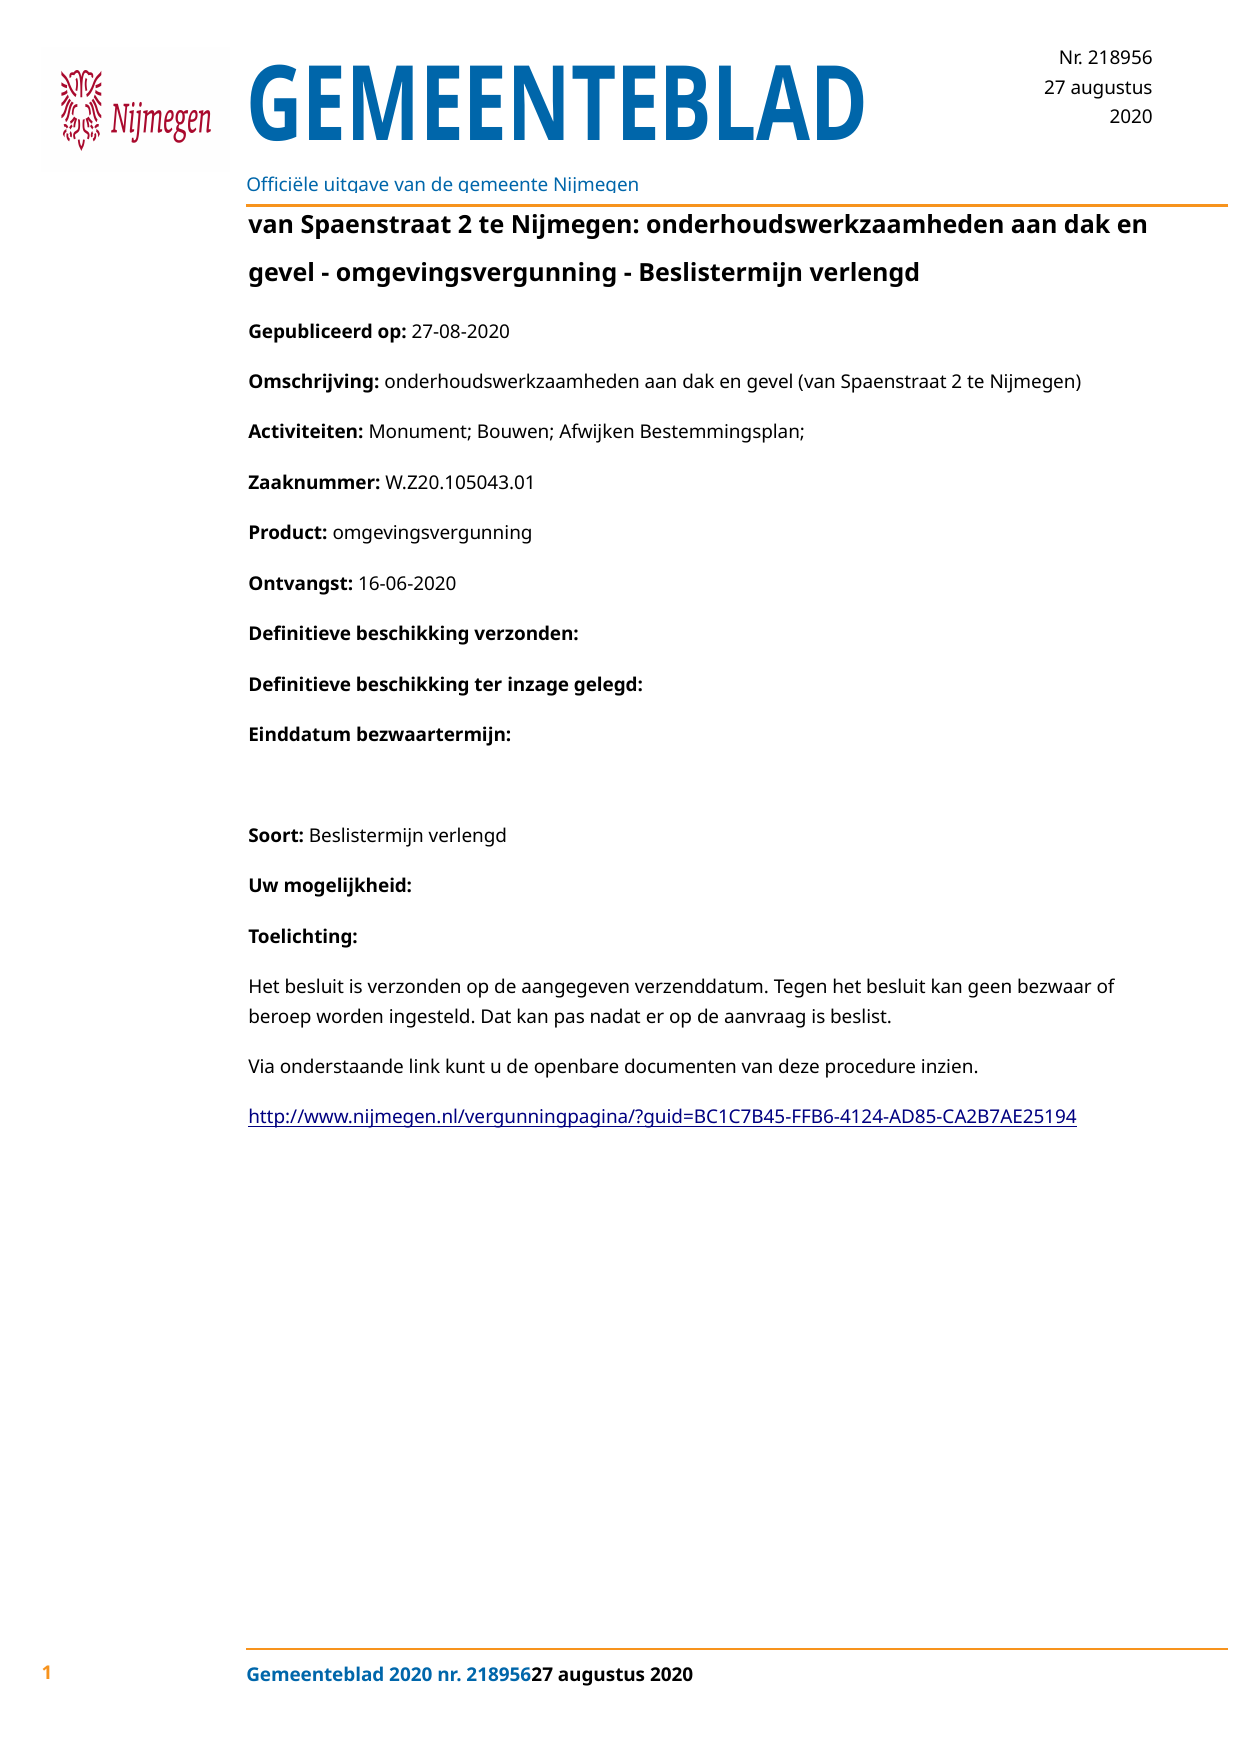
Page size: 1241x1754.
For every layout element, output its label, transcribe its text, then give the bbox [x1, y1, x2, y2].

text Toelichting: [248, 923, 1152, 949]
text Omschrijving: onderhoudswerkzaamheden aan dak en gevel (van Spaenstraat 2 te Nijmegen) [248, 368, 1152, 394]
text http://www.nijmegen.nl/vergunningpagina/?guid=BC1C7B45-FFB6-4124-AD85-CA2B7AE25194 [248, 1104, 1152, 1129]
text Via onderstaande link kunt u de openbare documenten van deze procedure inzien. [248, 1053, 1152, 1079]
text Zaaknummer: W.Z20.105043.01 [248, 469, 1152, 495]
text Einddatum bezwaartermijn: [248, 721, 1152, 747]
text Uw mogelijkheid: [248, 872, 1152, 898]
picture [41, 47, 231, 172]
text Soort: Beslistermijn verlengd [248, 822, 1152, 848]
text Gepubliceerd op: 27-08-2020 [248, 318, 1152, 344]
text Definitieve beschikking ter inzage gelegd: [248, 671, 1152, 697]
text Het besluit is verzonden op de aangegeven verzenddatum. Tegen het besluit kan geen bezwaar of beroep worden ingesteld. Dat kan pas nadat er op de aanvraag is beslist. [248, 973, 1152, 1029]
text Ontvangst: 16-06-2020 [248, 570, 1152, 596]
text van Spaenstraat 2 te Nijmegen: onderhoudswerkzaamheden aan dak en gevel - omgevingsvergunning - Beslistermijn verlengd [248, 207, 1152, 288]
text Product: omgevingsvergunning [248, 519, 1152, 545]
text Activiteiten: Monument; Bouwen; Afwijken Bestemmingsplan; [248, 419, 1152, 444]
text Definitieve beschikking verzonden: [248, 620, 1152, 646]
